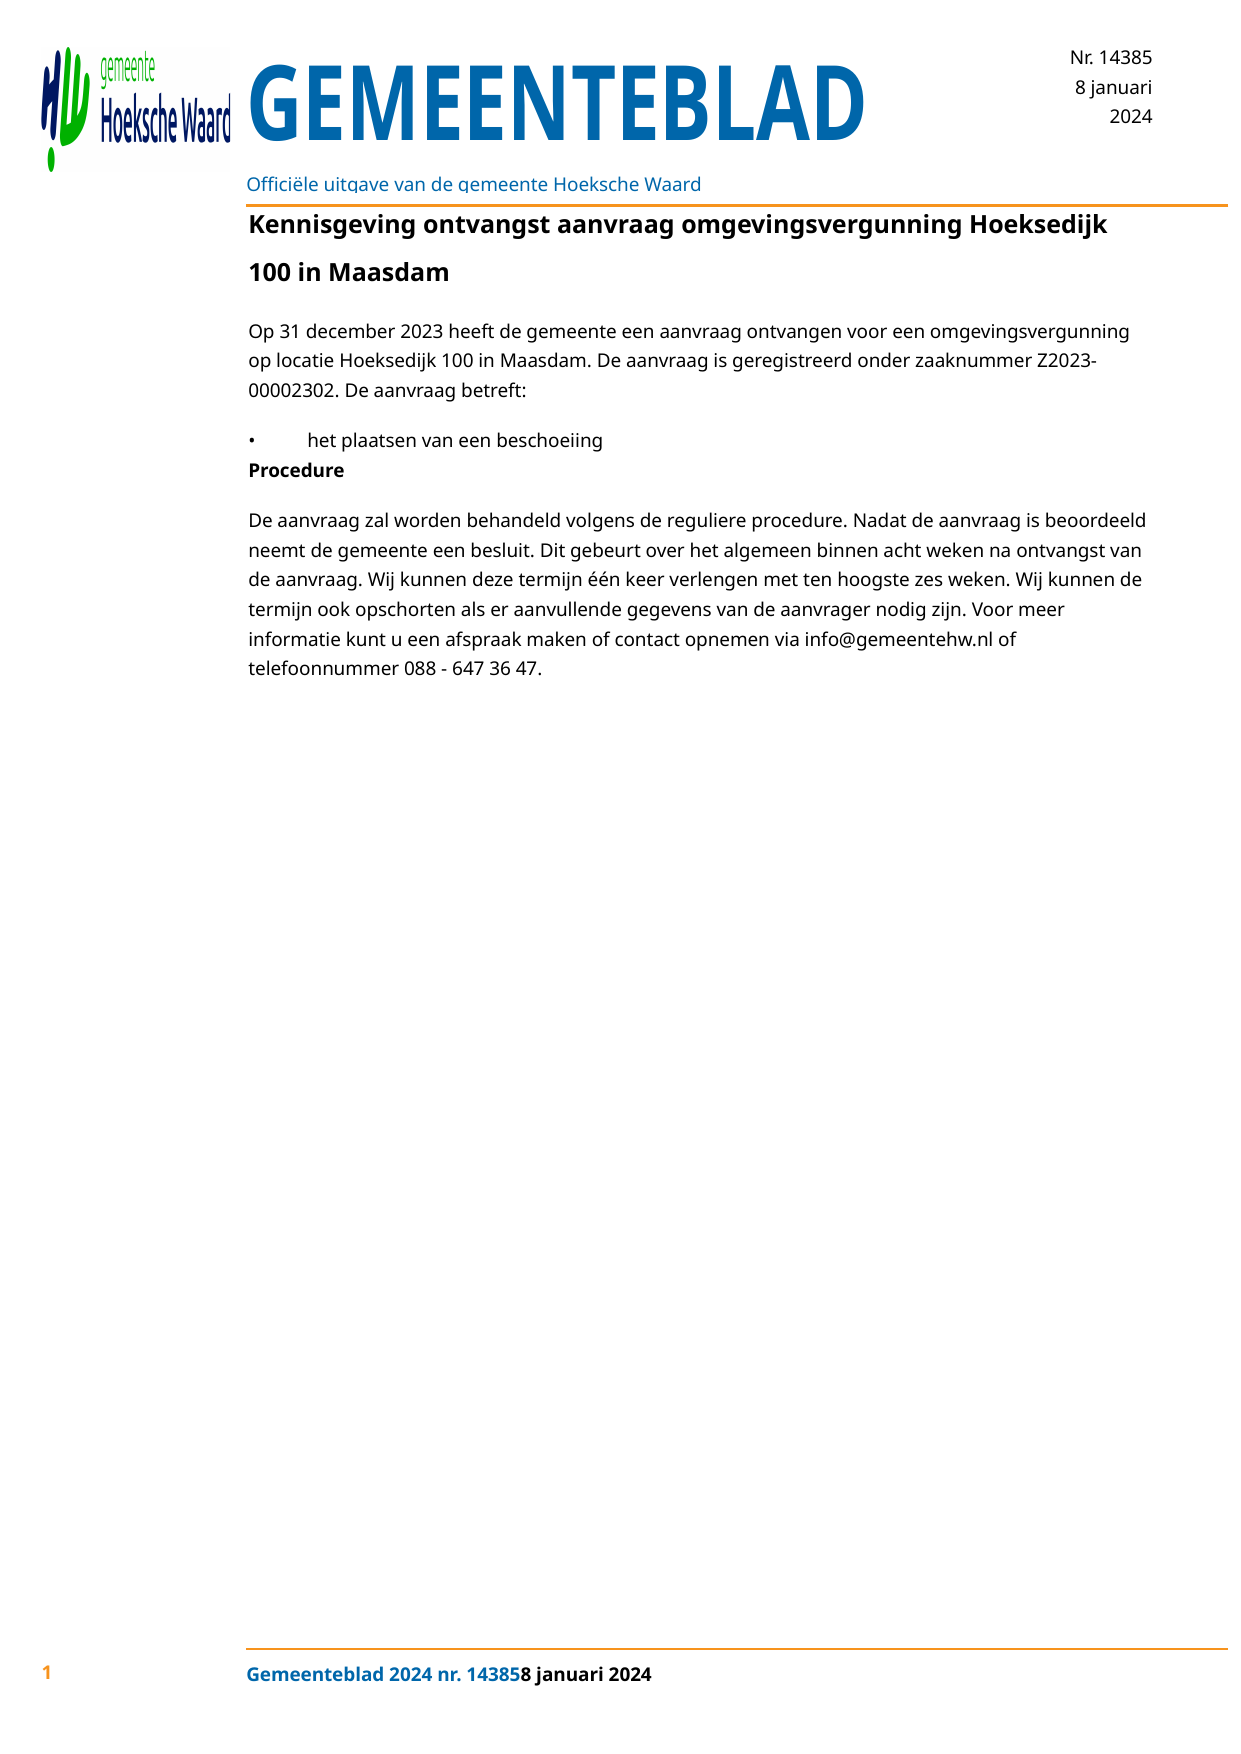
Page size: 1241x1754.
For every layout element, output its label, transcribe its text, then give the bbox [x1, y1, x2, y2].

text Procedure [248, 457, 1152, 483]
text Kennisgeving ontvangst aanvraag omgevingsvergunning Hoeksedijk 100 in Maasdam [248, 207, 1152, 288]
text Op 31 december 2023 heeft de gemeente een aanvraag ontvangen voor een omgevingsvergunning op locatie Hoeksedijk 100 in Maasdam. De aanvraag is geregistreerd onder zaaknummer Z2023-00002302. De aanvraag betreft: [248, 318, 1152, 403]
picture [41, 47, 231, 172]
text De aanvraag zal worden behandeld volgens de reguliere procedure. Nadat de aanvraag is beoordeeld neemt de gemeente een besluit. Dit gebeurt over het algemeen binnen acht weken na ontvangst van de aanvraag. Wij kunnen deze termijn één keer verlengen met ten hoogste zes weken. Wij kunnen de termijn ook opschorten als er aanvullende gegevens van de aanvrager nodig zijn. Voor meer informatie kunt u een afspraak maken of contact opnemen via info@gemeentehw.nl of telefoonnummer 088 - 647 36 47. [248, 507, 1152, 681]
list het plaatsen van een beschoeiing [248, 427, 1152, 453]
